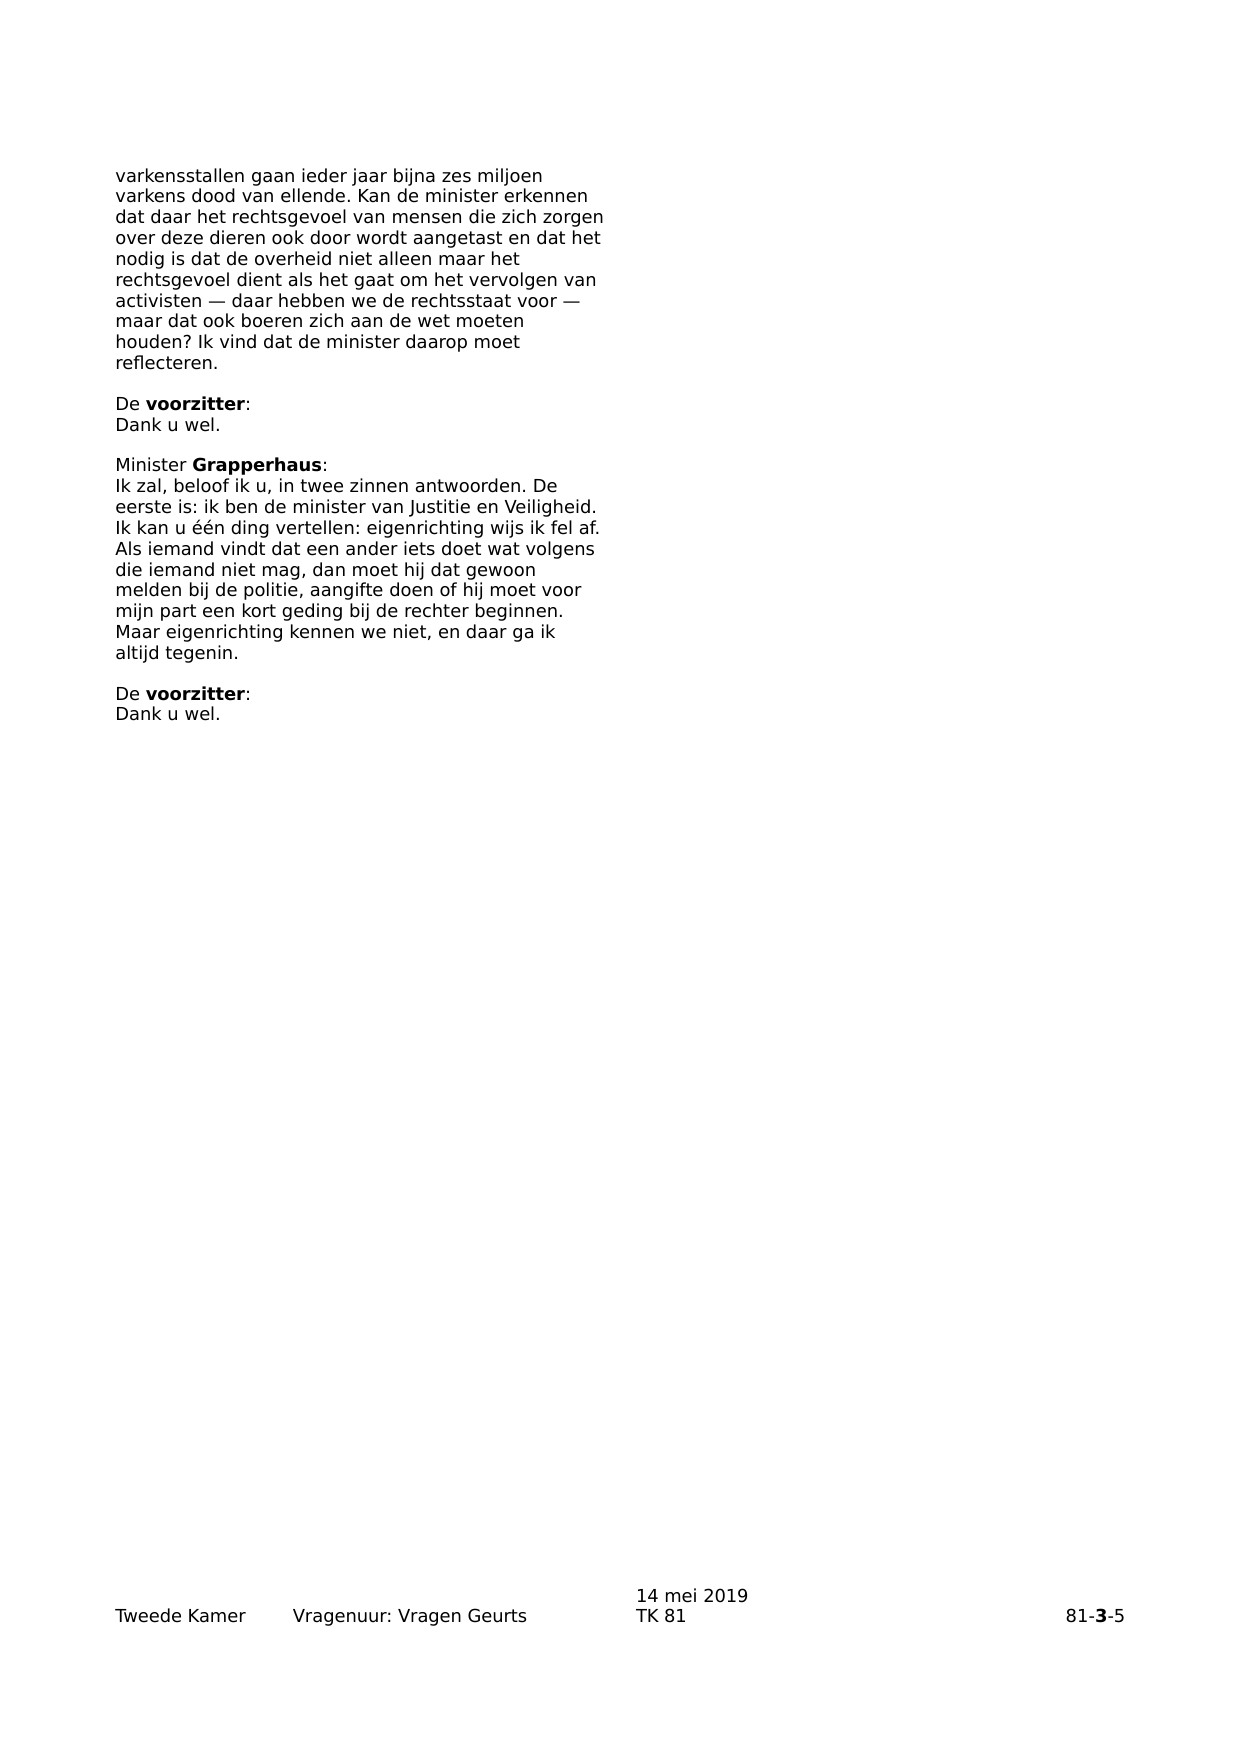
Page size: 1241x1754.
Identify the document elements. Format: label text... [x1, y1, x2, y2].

text varkensstallen gaan ieder jaar bijna zes miljoen varkens dood van ellende. Kan de minister erkennen dat daar het rechtsgevoel van mensen die zich zorgen over deze dieren ook door wordt aangetast en dat het nodig is dat de overheid niet alleen maar het rechtsgevoel dient als het gaat om het vervolgen van activisten — daar hebben we de rechtsstaat voor — maar dat ook boeren zich aan de wet moeten houden? Ik vind dat de minister daarop moet reflecteren. [115, 165, 605, 374]
text Minister Grapperhaus: [115, 455, 605, 476]
text Ik zal, beloof ik u, in twee zinnen antwoorden. De eerste is: ik ben de minister van Justitie en Veiligheid. Ik kan u één ding vertellen: eigenrichting wijs ik fel af. Als iemand vindt dat een ander iets doet wat volgens die iemand niet mag, dan moet hij dat gewoon melden bij de politie, aangifte doen of hij moet voor mijn part een kort geding bij de rechter beginnen. Maar eigenrichting kennen we niet, en daar ga ik altijd tegenin. [115, 476, 605, 663]
text Dank u wel. [115, 704, 605, 725]
text Dank u wel. [115, 414, 605, 435]
text De voorzitter: [115, 394, 605, 414]
text De voorzitter: [115, 683, 605, 704]
